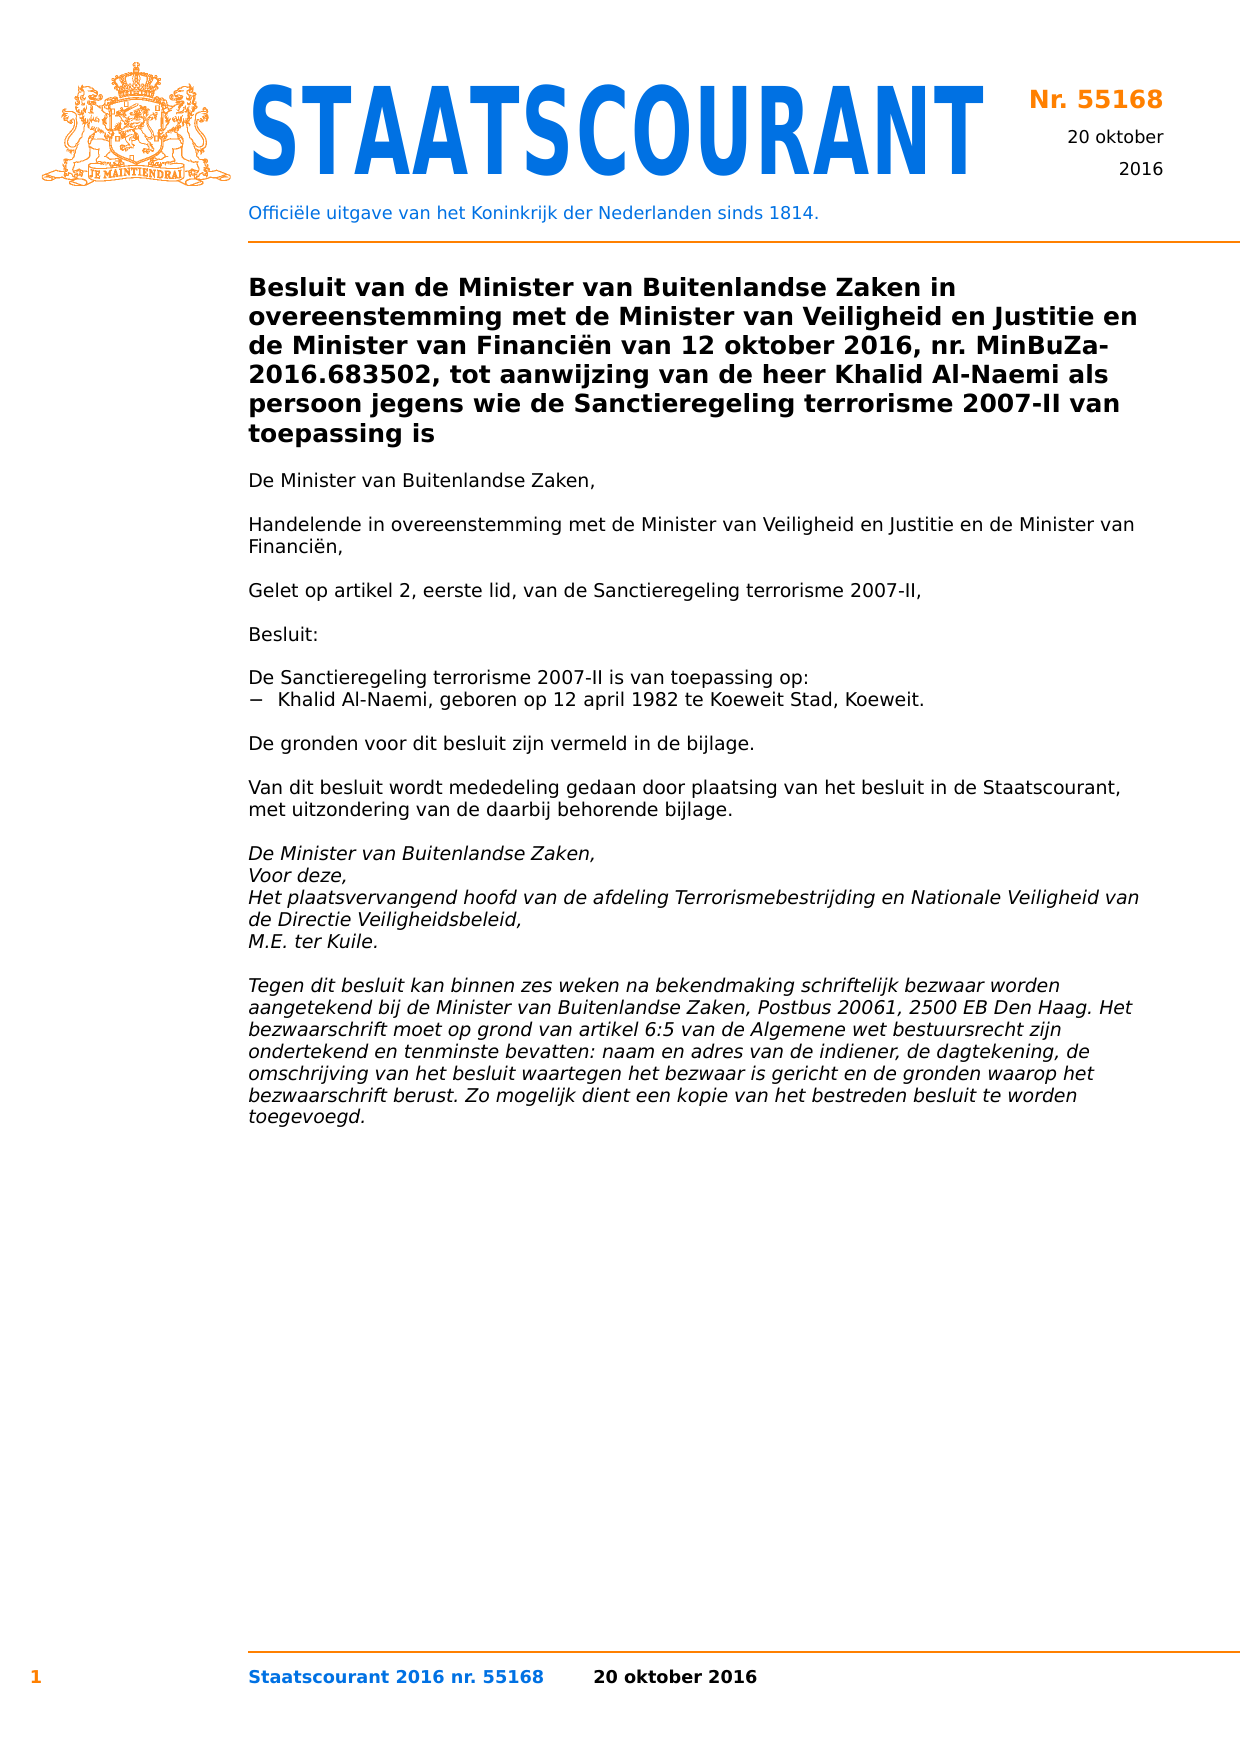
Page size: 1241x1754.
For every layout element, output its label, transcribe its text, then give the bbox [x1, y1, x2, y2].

text De Sanctieregeling terrorisme 2007-II is van toepassing op: [248, 667, 1163, 689]
text Tegen dit besluit kan binnen zes weken na bekendmaking schriftelijk bezwaar worden aangetekend bij de Minister van Buitenlandse Zaken, Postbus 20061, 2500 EB Den Haag. Het bezwaarschrift moet op grond van artikel 6:5 van de Algemene wet bestuursrecht zijn ondertekend en tenminste bevatten: naam en adres van de indiener, de dagtekening, de omschrijving van het besluit waartegen het bezwaar is gericht en de gronden waarop het bezwaarschrift berust. Zo mogelijk dient een kopie van het bestreden besluit te worden toegevoegd. [248, 974, 1163, 1128]
table_header Nr. 55168 [998, 62, 1240, 121]
text Van dit besluit wordt mededeling gedaan door plaatsing van het besluit in de Staatscourant, met uitzondering van de daarbij behorende bijlage. [248, 777, 1163, 821]
table_cell Officiële uitgave van het Koninkrijk der Nederlanden sinds 1814. [248, 203, 1240, 241]
table_cell 2016 [998, 153, 1240, 203]
text Besluit: [248, 623, 1163, 645]
table_header STAATSCOURANT [248, 62, 998, 203]
text De Minister van Buitenlandse Zaken, Voor deze, Het plaatsvervangend hoofd van de afdeling Terrorismebestrijding en Nationale Veiligheid van de Directie Veiligheidsbeleid, M.E. ter Kuile. [248, 843, 1163, 953]
table_cell 20 oktober [998, 121, 1240, 153]
text De gronden voor dit besluit zijn vermeld in de bijlage. [248, 733, 1163, 755]
picture [41, 62, 231, 186]
text − Khalid Al-Naemi, geboren op 12 april 1982 te Koeweit Stad, Koeweit. [248, 689, 1163, 711]
text Handelende in overeenstemming met de Minister van Veiligheid en Justitie en de Minister van Financiën, [248, 514, 1163, 558]
text Gelet op artikel 2, eerste lid, van de Sanctieregeling terrorisme 2007-II, [248, 579, 1163, 602]
table_header [25, 62, 248, 241]
subtitle Besluit van de Minister van Buitenlandse Zaken in overeenstemming met de Minister van Veiligheid en Justitie en de Minister van Financiën van 12 oktober 2016, nr. MinBuZa-2016.683502, tot aanwijzing van de heer Khalid Al-Naemi als persoon jegens wie de Sanctieregeling terrorisme 2007-II van toepassing is [248, 273, 1163, 448]
text De Minister van Buitenlandse Zaken, [248, 470, 1163, 492]
